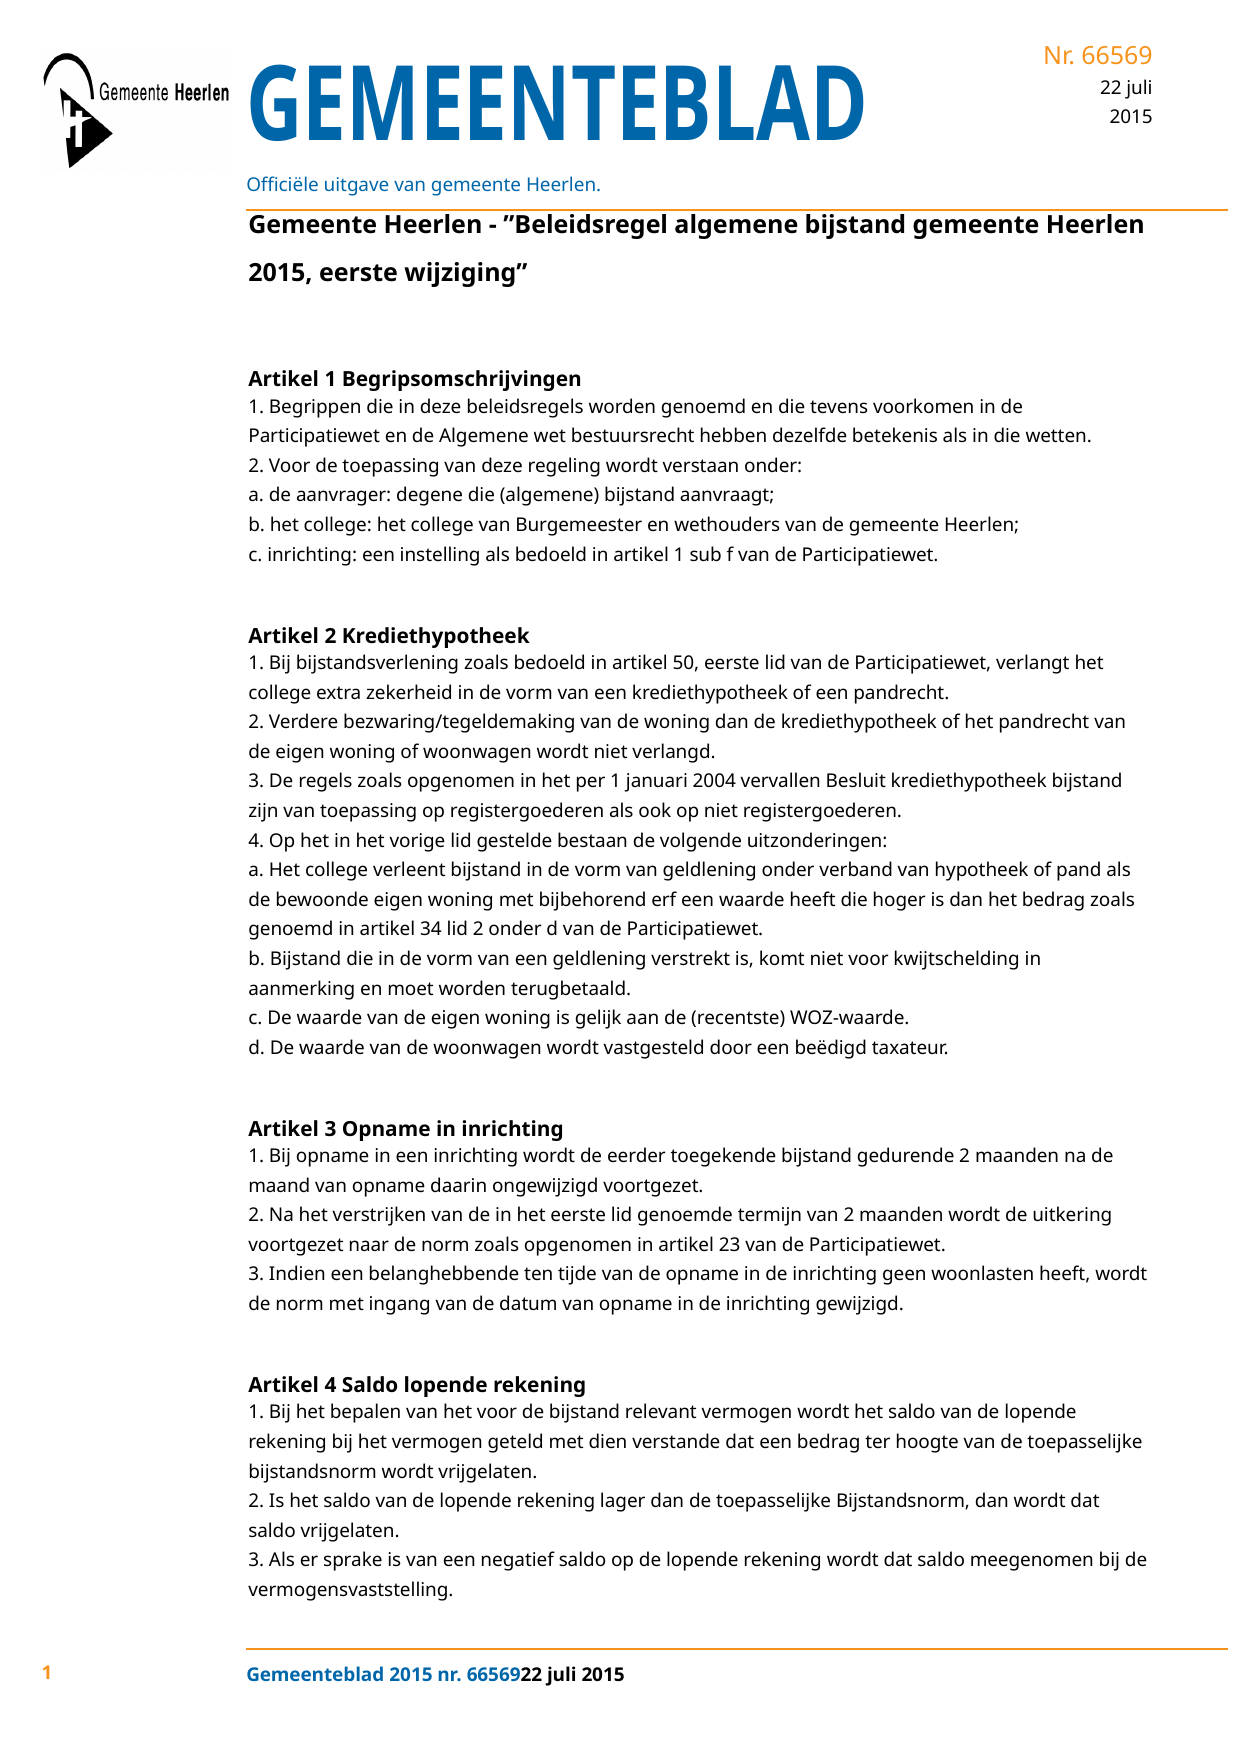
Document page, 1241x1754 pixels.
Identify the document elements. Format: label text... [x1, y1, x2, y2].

text Artikel 3 Opname in inrichting [248, 1114, 1152, 1142]
text 1. Bij bijstandsverlening zoals bedoeld in artikel 50, eerste lid van de Participatiewet, verlangt het college extra zekerheid in de vorm van een krediethypotheek of een pandrecht. [248, 649, 1152, 704]
text Artikel 1 Begripsomschrijvingen [248, 364, 1152, 393]
text c. inrichting: een instelling als bedoeld in artikel 1 sub f van de Participatiewet. [248, 541, 1152, 567]
picture [41, 47, 231, 172]
text 1. Begrippen die in deze beleidsregels worden genoemd en die tevens voorkomen in de Participatiewet en de Algemene wet bestuursrecht hebben dezelfde betekenis als in die wetten. [248, 393, 1152, 448]
text d. De waarde van de woonwagen wordt vastgesteld door een beëdigd taxateur. [248, 1034, 1152, 1059]
text 1. Bij opname in een inrichting wordt de eerder toegekende bijstand gedurende 2 maanden na de maand van opname daarin ongewijzigd voortgezet. [248, 1142, 1152, 1198]
text 3. Indien een belanghebbende ten tijde van de opname in de inrichting geen woonlasten heeft, wordt de norm met ingang van de datum van opname in de inrichting gewijzigd. [248, 1261, 1152, 1316]
text 1. Bij het bepalen van het voor de bijstand relevant vermogen wordt het saldo van de lopende rekening bij het vermogen geteld met dien verstande dat een bedrag ter hoogte van de toepasselijke bijstandsnorm wordt vrijgelaten. [248, 1399, 1152, 1483]
text 2. Is het saldo van de lopende rekening lager dan de toepasselijke Bijstandsnorm, dan wordt dat saldo vrijgelaten. [248, 1487, 1152, 1543]
text b. Bijstand die in de vorm van een geldlening verstrekt is, komt niet voor kwijtschelding in aanmerking en moet worden terugbetaald. [248, 945, 1152, 1000]
text b. het college: het college van Burgemeester en wethouders van de gemeente Heerlen; [248, 511, 1152, 537]
text 2. Voor de toepassing van deze regeling wordt verstaan onder: [248, 452, 1152, 478]
text 3. De regels zoals opgenomen in het per 1 januari 2004 vervallen Besluit krediethypotheek bijstand zijn van toepassing op registergoederen als ook op niet registergoederen. [248, 768, 1152, 823]
text a. de aanvrager: degene die (algemene) bijstand aanvraagt; [248, 482, 1152, 507]
text 2. Verdere bezwaring/tegeldemaking van de woning dan de krediethypotheek of het pandrecht van de eigen woning of woonwagen wordt niet verlangd. [248, 708, 1152, 764]
text Artikel 4 Saldo lopende rekening [248, 1370, 1152, 1399]
text c. De waarde van de eigen woning is gelijk aan de (recentste) WOZ-waarde. [248, 1004, 1152, 1030]
text 4. Op het in het vorige lid gestelde bestaan de volgende uitzonderingen: [248, 827, 1152, 852]
text 2. Na het verstrijken van de in het eerste lid genoemde termijn van 2 maanden wordt de uitkering voortgezet naar de norm zoals opgenomen in artikel 23 van de Participatiewet. [248, 1201, 1152, 1257]
text Gemeente Heerlen - ”Beleidsregel algemene bijstand gemeente Heerlen 2015, eerste wijziging” [248, 211, 1152, 288]
text Artikel 2 Krediethypotheek [248, 621, 1152, 649]
text 3. Als er sprake is van een negatief saldo op de lopende rekening wordt dat saldo meegenomen bij de vermogensvaststelling. [248, 1547, 1152, 1602]
text a. Het college verleent bijstand in de vorm van geldlening onder verband van hypotheek of pand als de bewoonde eigen woning met bijbehorend erf een waarde heeft die hoger is dan het bedrag zoals genoemd in artikel 34 lid 2 onder d van de Participatiewet. [248, 856, 1152, 941]
